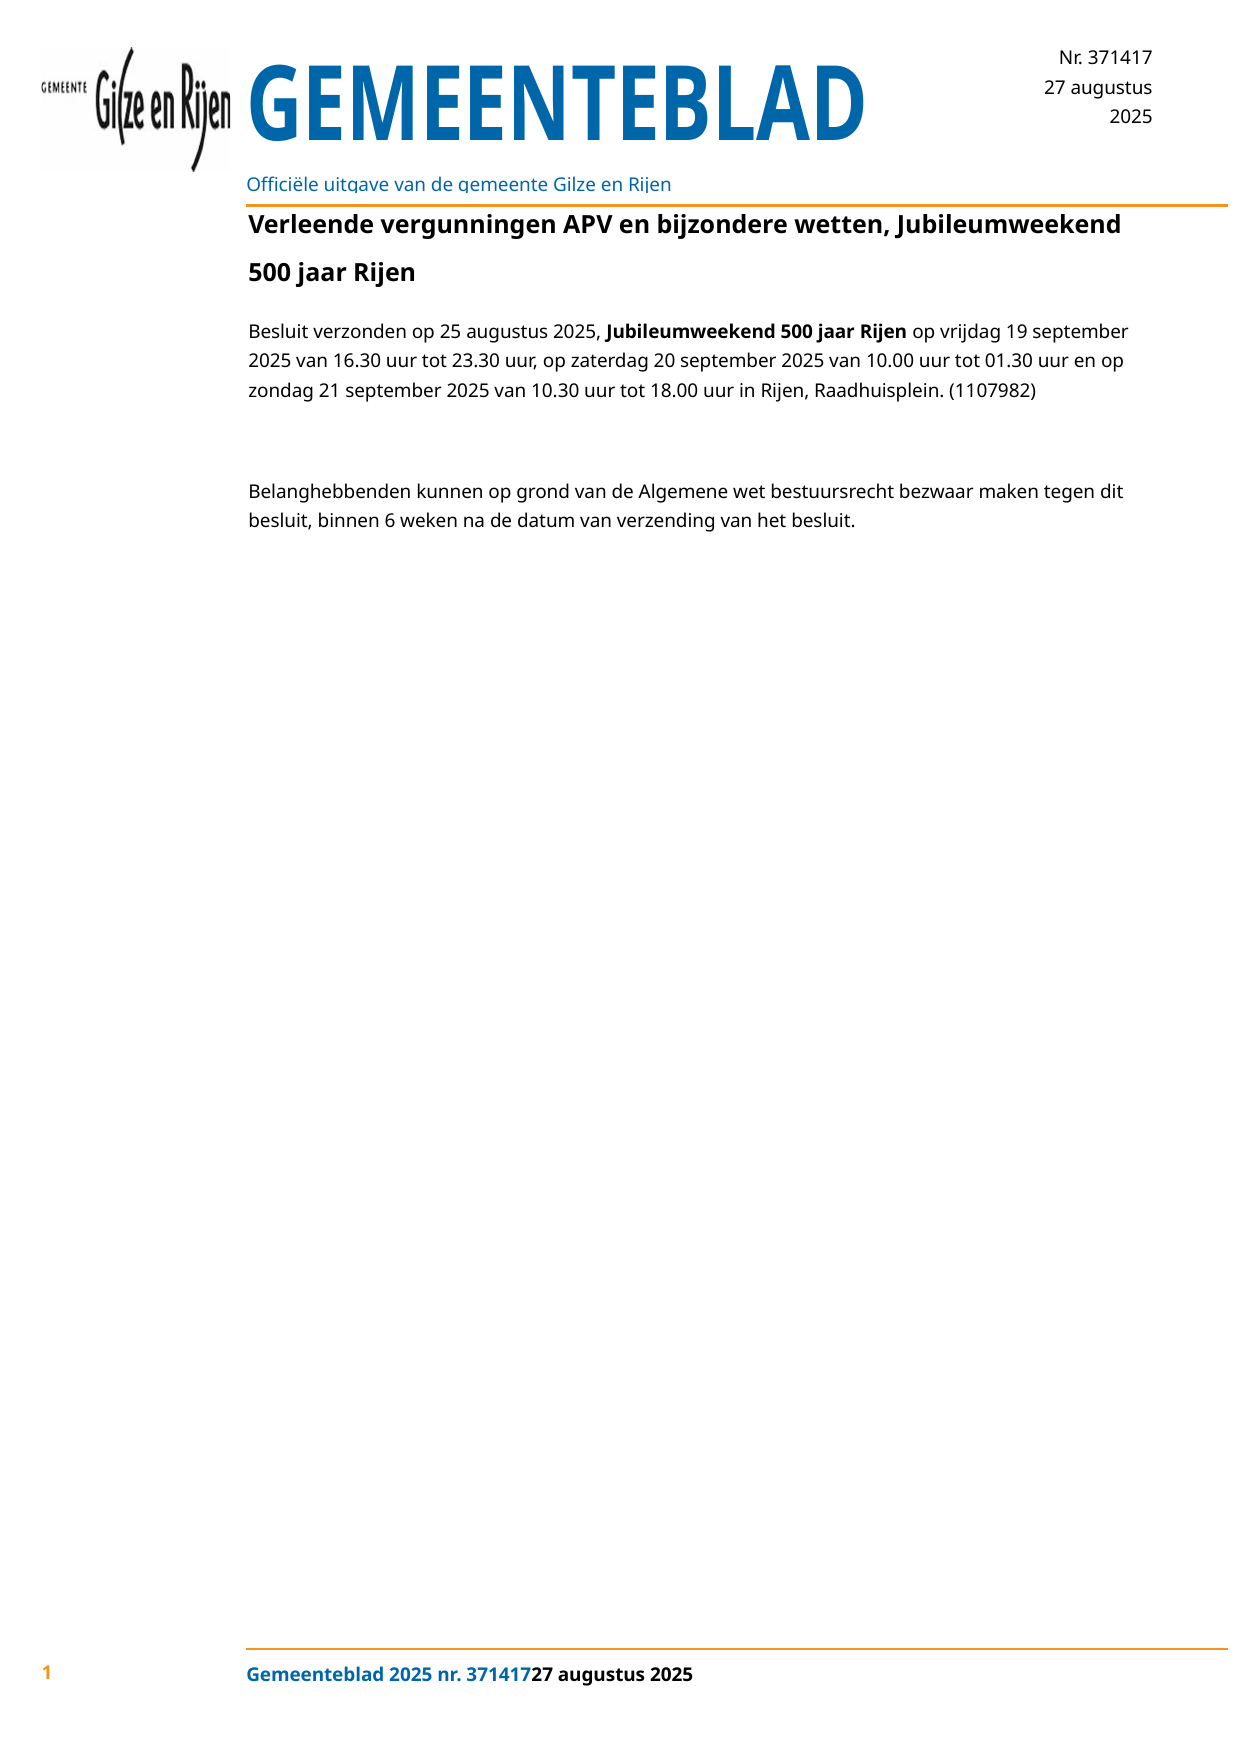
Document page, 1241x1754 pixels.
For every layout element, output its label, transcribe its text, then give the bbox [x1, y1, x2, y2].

text Belanghebbenden kunnen op grond van de Algemene wet bestuursrecht bezwaar maken tegen dit besluit, binnen 6 weken na de datum van verzending van het besluit. [248, 478, 1152, 533]
text Besluit verzonden op 25 augustus 2025, Jubileumweekend 500 jaar Rijen op vrijdag 19 september 2025 van 16.30 uur tot 23.30 uur, op zaterdag 20 september 2025 van 10.00 uur tot 01.30 uur en op zondag 21 september 2025 van 10.30 uur tot 18.00 uur in Rijen, Raadhuisplein. (1107982) [248, 318, 1152, 403]
text Verleende vergunningen APV en bijzondere wetten, Jubileumweekend 500 jaar Rijen [248, 207, 1152, 288]
picture [41, 47, 231, 172]
